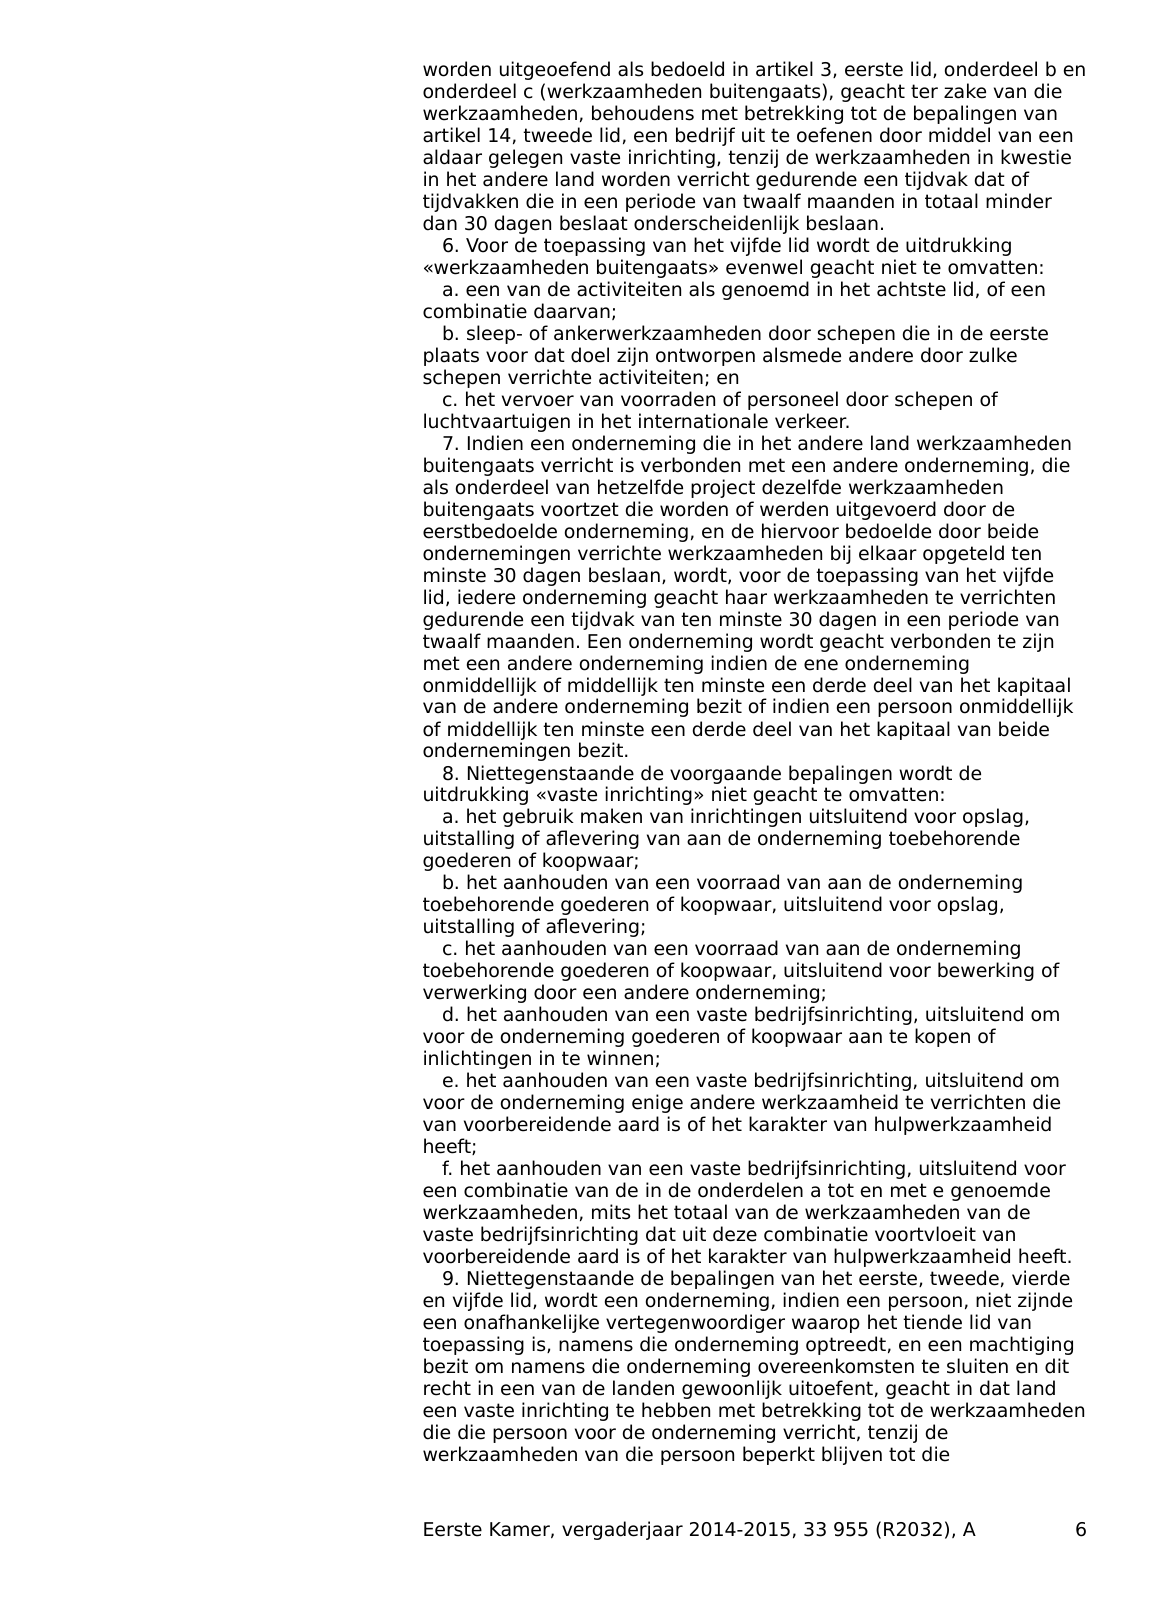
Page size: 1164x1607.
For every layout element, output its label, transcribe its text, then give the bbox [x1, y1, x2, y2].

text 9. Niettegenstaande de bepalingen van het eerste, tweede, vierde en vijfde lid, wordt een onderneming, indien een persoon, niet zijnde een onafhankelijke vertegenwoordiger waarop het tiende lid van toepassing is, namens die onderneming optreedt, en een machtiging bezit om namens die onderneming overeenkomsten te sluiten en dit recht in een van de landen gewoonlijk uitoefent, geacht in dat land een vaste inrichting te hebben met betrekking tot de werkzaamheden die die persoon voor de onderneming verricht, tenzij de werkzaamheden van die persoon beperkt blijven tot die [422, 1268, 1087, 1466]
text c. het vervoer van voorraden of personeel door schepen of luchtvaartuigen in het internationale verkeer. [422, 389, 1087, 433]
text a. het gebruik maken van inrichtingen uitsluitend voor opslag, uitstalling of aflevering van aan de onderneming toebehorende goederen of koopwaar; [422, 806, 1087, 872]
text worden uitgeoefend als bedoeld in artikel 3, eerste lid, onderdeel b en onderdeel c (werkzaamheden buitengaats), geacht ter zake van die werkzaamheden, behoudens met betrekking tot de bepalingen van artikel 14, tweede lid, een bedrijf uit te oefenen door middel van een aldaar gelegen vaste inrichting, tenzij de werkzaamheden in kwestie in het andere land worden verricht gedurende een tijdvak dat of tijdvakken die in een periode van twaalf maanden in totaal minder dan 30 dagen beslaat onderscheidenlijk beslaan. [422, 59, 1087, 235]
text d. het aanhouden van een vaste bedrijfsinrichting, uitsluitend om voor de onderneming goederen of koopwaar aan te kopen of inlichtingen in te winnen; [422, 1004, 1087, 1070]
text 8. Niettegenstaande de voorgaande bepalingen wordt de uitdrukking «vaste inrichting» niet geacht te omvatten: [422, 762, 1087, 806]
text c. het aanhouden van een voorraad van aan de onderneming toebehorende goederen of koopwaar, uitsluitend voor bewerking of verwerking door een andere onderneming; [422, 938, 1087, 1004]
text a. een van de activiteiten als genoemd in het achtste lid, of een combinatie daarvan; [422, 279, 1087, 323]
text b. sleep- of ankerwerkzaamheden door schepen die in de eerste plaats voor dat doel zijn ontworpen alsmede andere door zulke schepen verrichte activiteiten; en [422, 323, 1087, 389]
text f. het aanhouden van een vaste bedrijfsinrichting, uitsluitend voor een combinatie van de in de onderdelen a tot en met e genoemde werkzaamheden, mits het totaal van de werkzaamheden van de vaste bedrijfsinrichting dat uit deze combinatie voortvloeit van voorbereidende aard is of het karakter van hulpwerkzaamheid heeft. [422, 1158, 1087, 1268]
text 7. Indien een onderneming die in het andere land werkzaamheden buitengaats verricht is verbonden met een andere onderneming, die als onderdeel van hetzelfde project dezelfde werkzaamheden buitengaats voortzet die worden of werden uitgevoerd door de eerstbedoelde onderneming, en de hiervoor bedoelde door beide ondernemingen verrichte werkzaamheden bij elkaar opgeteld ten minste 30 dagen beslaan, wordt, voor de toepassing van het vijfde lid, iedere onderneming geacht haar werkzaamheden te verrichten gedurende een tijdvak van ten minste 30 dagen in een periode van twaalf maanden. Een onderneming wordt geacht verbonden te zijn met een andere onderneming indien de ene onderneming onmiddellijk of middellijk ten minste een derde deel van het kapitaal van de andere onderneming bezit of indien een persoon onmiddellijk of middellijk ten minste een derde deel van het kapitaal van beide ondernemingen bezit. [422, 433, 1087, 762]
text 6. Voor de toepassing van het vijfde lid wordt de uitdrukking «werkzaamheden buitengaats» evenwel geacht niet te omvatten: [422, 235, 1087, 279]
text e. het aanhouden van een vaste bedrijfsinrichting, uitsluitend om voor de onderneming enige andere werkzaamheid te verrichten die van voorbereidende aard is of het karakter van hulpwerkzaamheid heeft; [422, 1070, 1087, 1158]
text b. het aanhouden van een voorraad van aan de onderneming toebehorende goederen of koopwaar, uitsluitend voor opslag, uitstalling of aflevering; [422, 872, 1087, 938]
